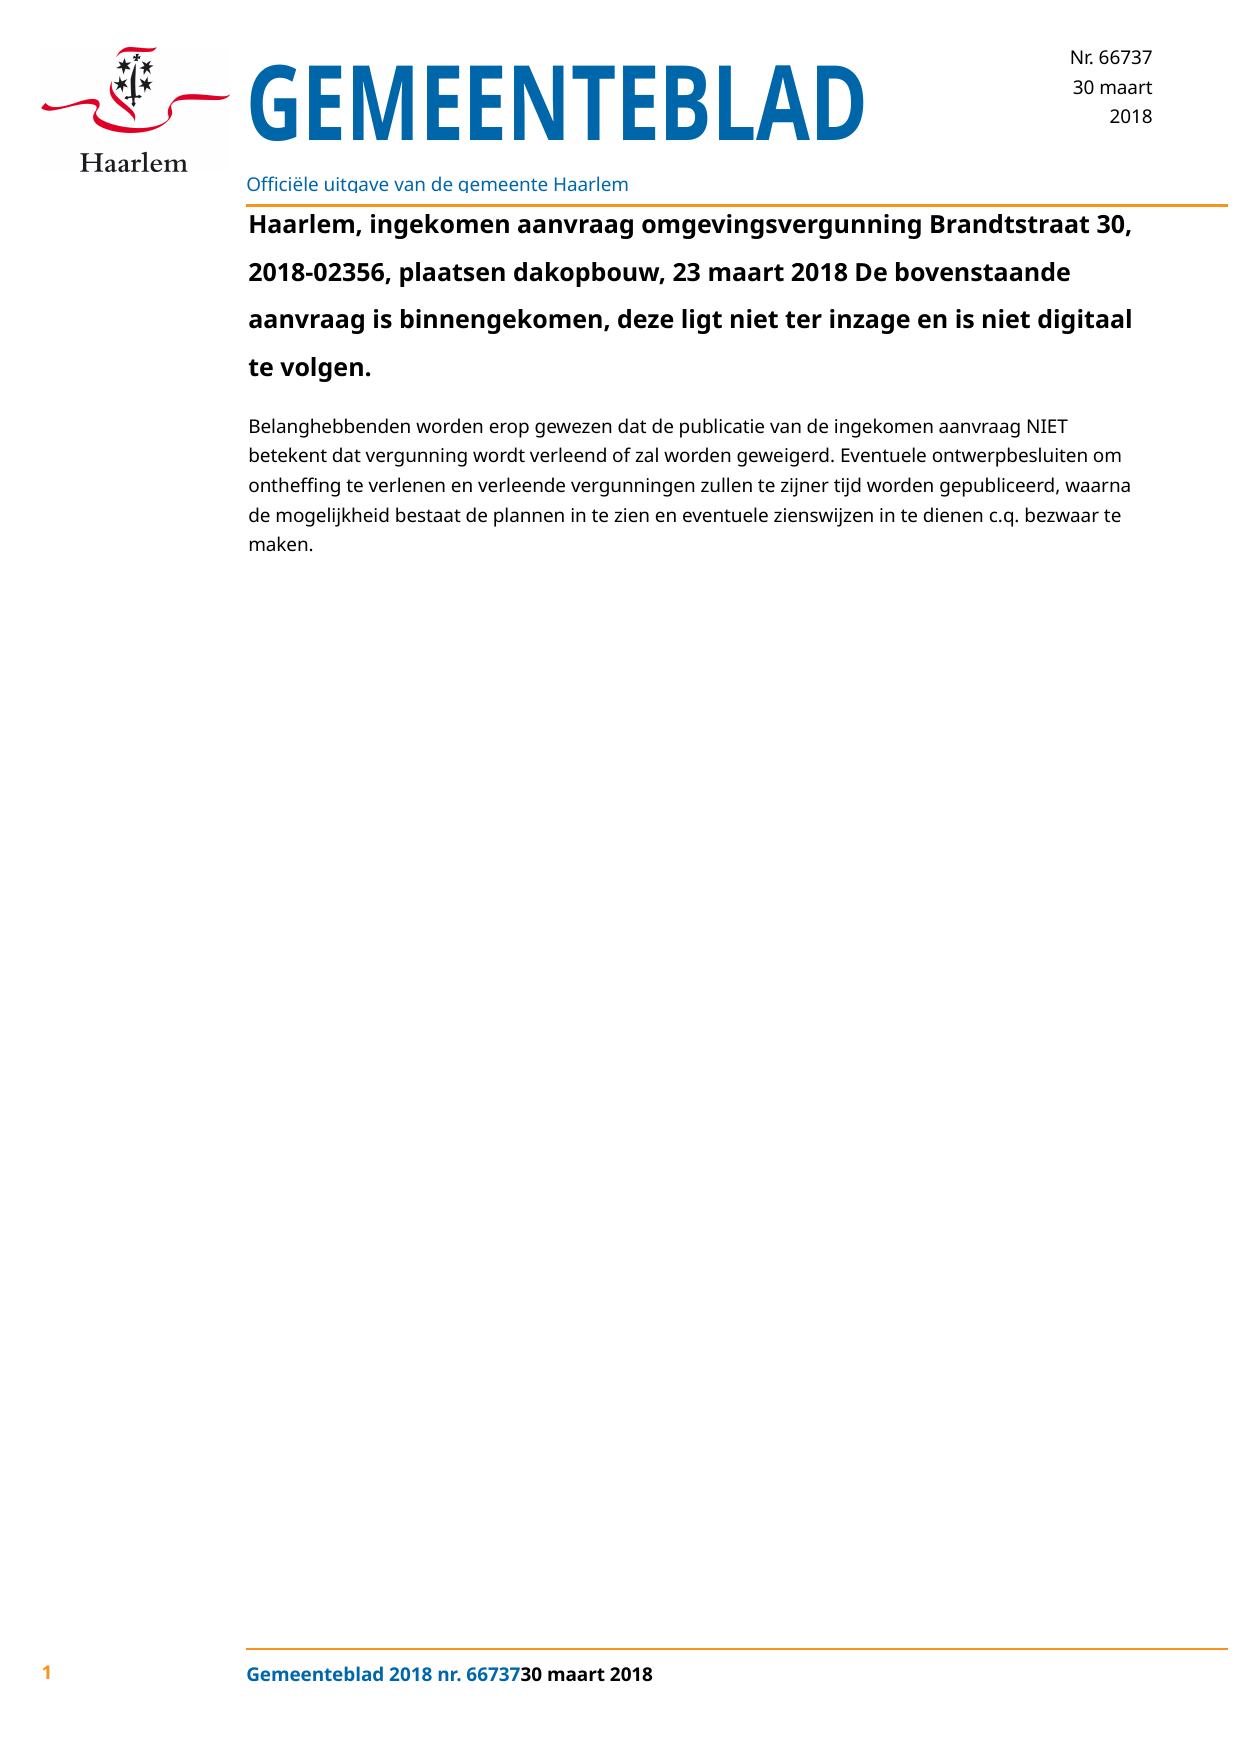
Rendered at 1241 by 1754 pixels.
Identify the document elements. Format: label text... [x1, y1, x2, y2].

text Haarlem, ingekomen aanvraag omgevingsvergunning Brandtstraat 30, 2018-02356, plaatsen dakopbouw, 23 maart 2018 De bovenstaande aanvraag is binnengekomen, deze ligt niet ter inzage en is niet digitaal te volgen. [248, 207, 1152, 384]
picture [41, 47, 231, 172]
text Belanghebbenden worden erop gewezen dat de publicatie van de ingekomen aanvraag NIET betekent dat vergunning wordt verleend of zal worden geweigerd. Eventuele ontwerpbesluiten om ontheffing te verlenen en verleende vergunningen zullen te zijner tijd worden gepubliceerd, waarna de mogelijkheid bestaat de plannen in te zien en eventuele zienswijzen in te dienen c.q. bezwaar te maken. [248, 413, 1152, 557]
